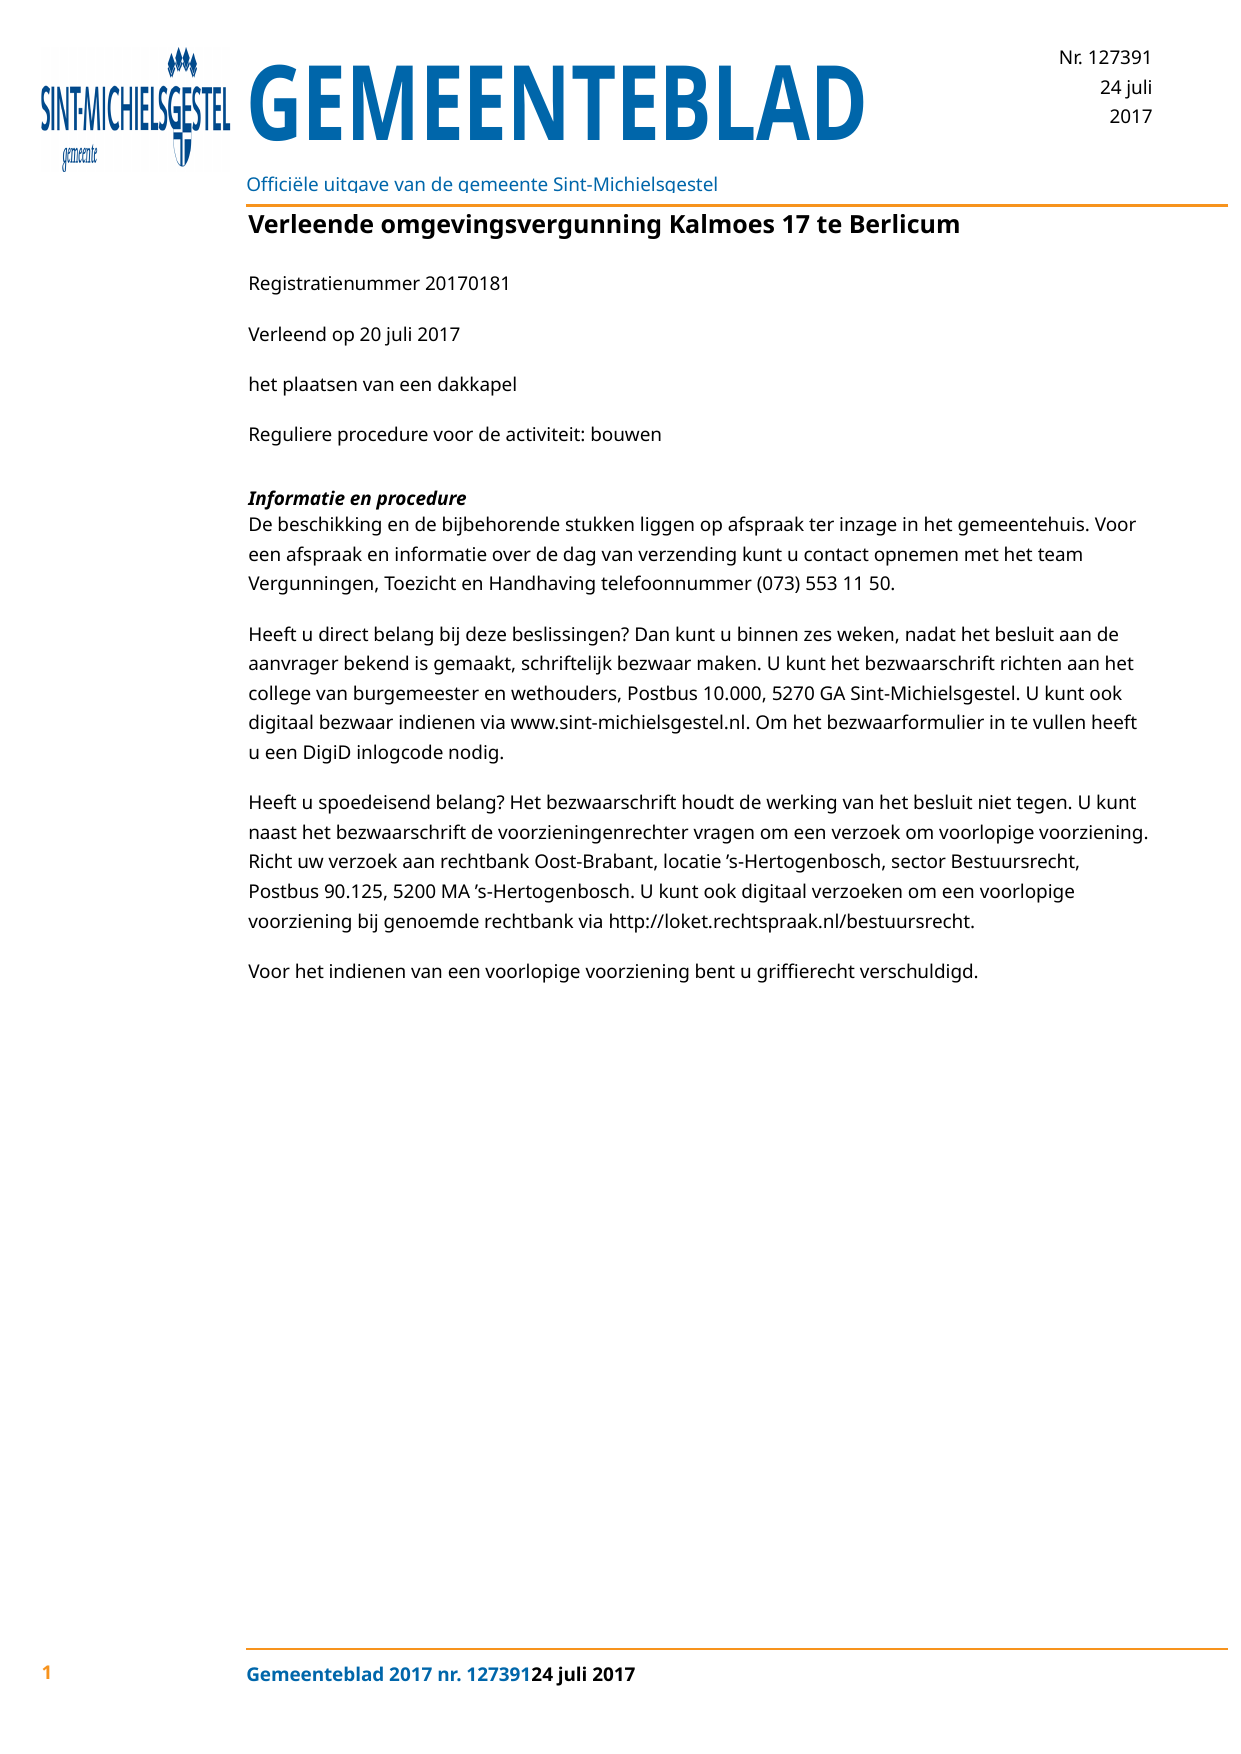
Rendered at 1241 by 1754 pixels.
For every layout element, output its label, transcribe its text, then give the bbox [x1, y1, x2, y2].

text De beschikking en de bijbehorende stukken liggen op afspraak ter inzage in het gemeentehuis. Voor een afspraak en informatie over de dag van verzending kunt u contact opnemen met het team Vergunningen, Toezicht en Handhaving telefoonnummer (073) 553 11 50. [248, 511, 1152, 596]
text Registratienummer 20170181 [248, 270, 1152, 296]
text Heeft u spoedeisend belang? Het bezwaarschrift houdt de werking van het besluit niet tegen. U kunt naast het bezwaarschrift de voorzieningenrechter vragen om een verzoek om voorlopige voorziening. Richt uw verzoek aan rechtbank Oost-Brabant, locatie ’s-Hertogenbosch, sector Bestuursrecht, Postbus 90.125, 5200 MA ’s-Hertogenbosch. U kunt ook digitaal verzoeken om een voorlopige voorziening bij genoemde rechtbank via http://loket.rechtspraak.nl/bestuursrecht. [248, 789, 1152, 934]
picture [41, 47, 231, 172]
text Informatie en procedure [248, 486, 1152, 511]
text Verleende omgevingsvergunning Kalmoes 17 te Berlicum [248, 207, 1152, 241]
text Heeft u direct belang bij deze beslissingen? Dan kunt u binnen zes weken, nadat het besluit aan de aanvrager bekend is gemaakt, schriftelijk bezwaar maken. U kunt het bezwaarschrift richten aan het college van burgemeester en wethouders, Postbus 10.000, 5270 GA Sint-Michielsgestel. U kunt ook digitaal bezwaar indienen via www.sint-michielsgestel.nl. Om het bezwaarformulier in te vullen heeft u een DigiD inlogcode nodig. [248, 621, 1152, 765]
text Verleend op 20 juli 2017 [248, 321, 1152, 346]
text Voor het indienen van een voorlopige voorziening bent u griffierecht verschuldigd. [248, 958, 1152, 984]
text het plaatsen van een dakkapel [248, 371, 1152, 397]
text Reguliere procedure voor de activiteit: bouwen [248, 422, 1152, 447]
